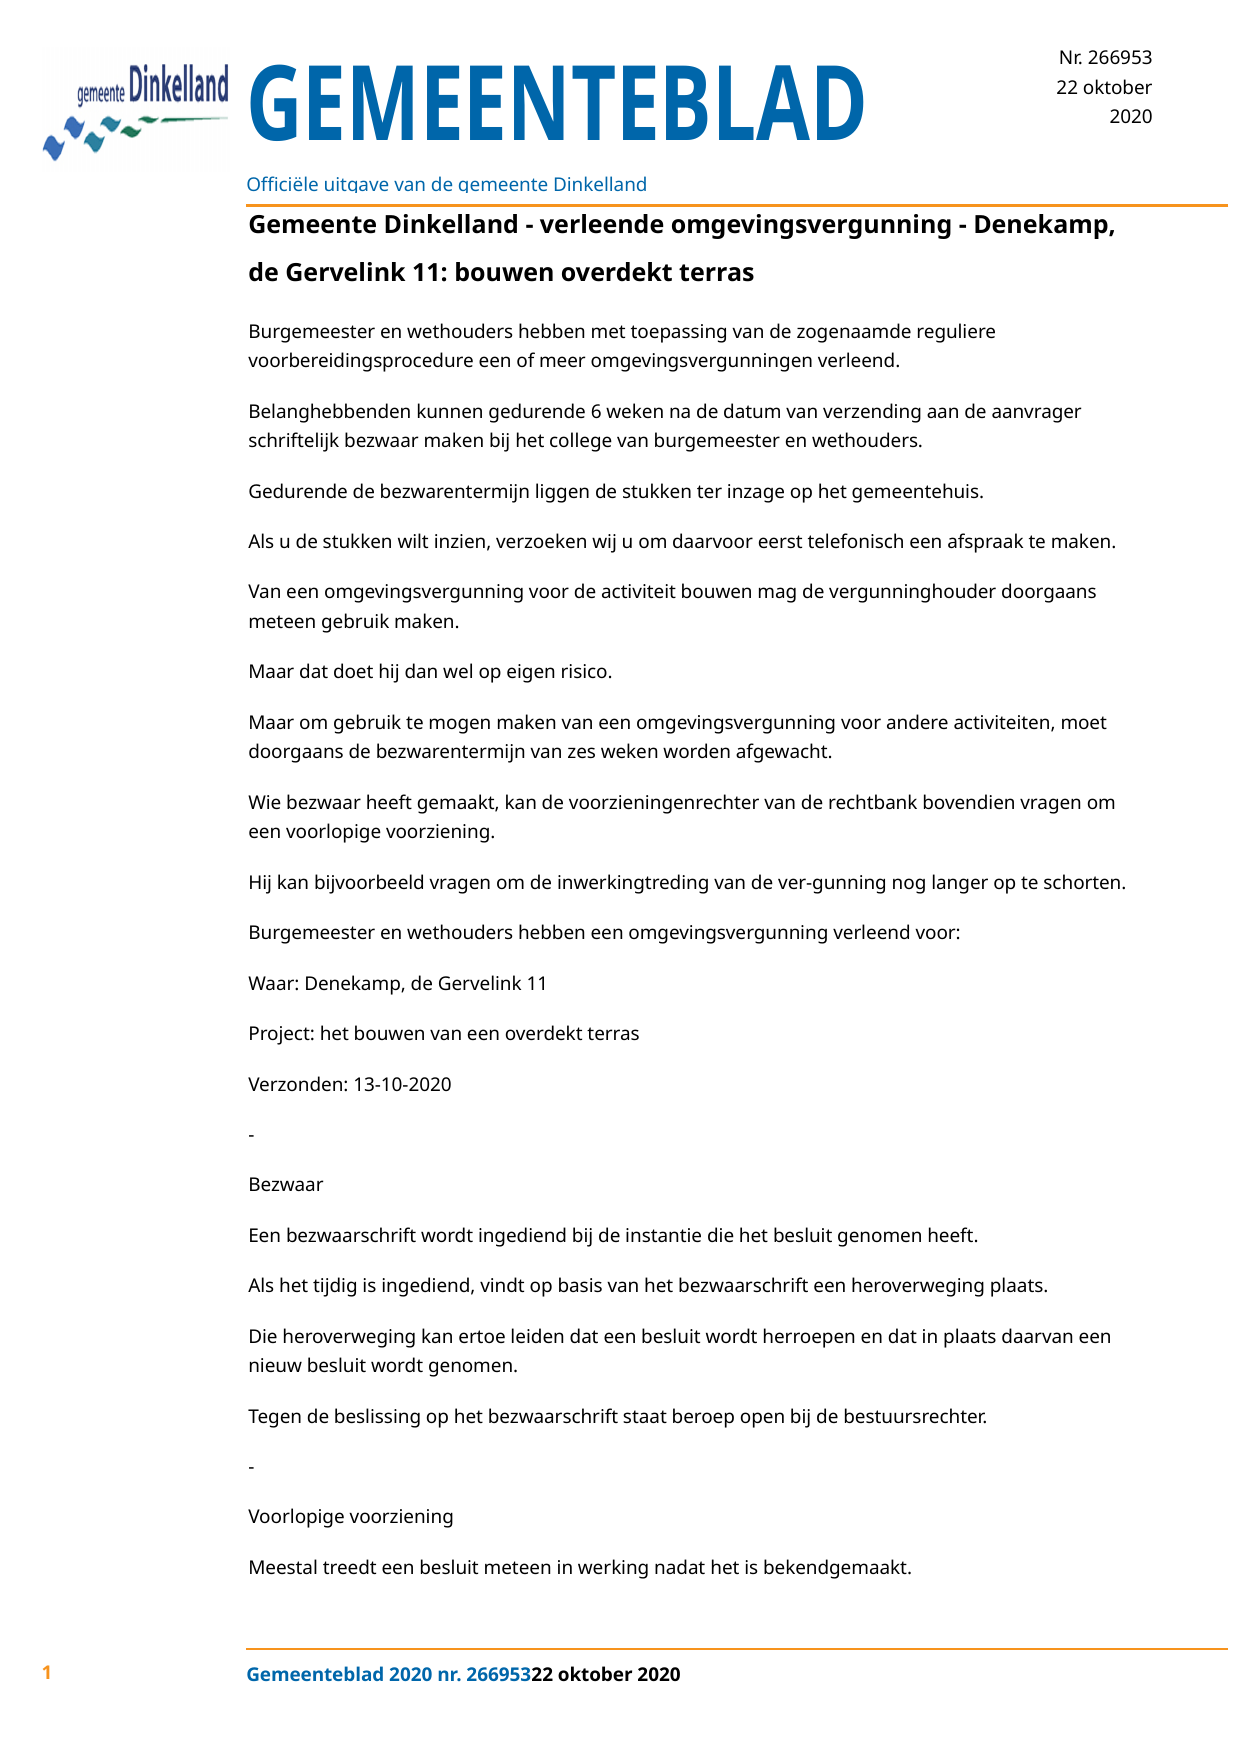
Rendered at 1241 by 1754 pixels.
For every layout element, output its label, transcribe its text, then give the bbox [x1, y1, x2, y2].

text Project: het bouwen van een overdekt terras [248, 1020, 1152, 1046]
text Als het tijdig is ingediend, vindt op basis van het bezwaarschrift een heroverweging plaats. [248, 1272, 1152, 1298]
text Waar: Denekamp, de Gervelink 11 [248, 970, 1152, 996]
text Voorlopige voorziening [248, 1504, 1152, 1529]
text Tegen de beslissing op het bezwaarschrift staat beroep open bij de bestuursrechter. [248, 1403, 1152, 1429]
text Burgemeester en wethouders hebben een omgevingsvergunning verleend voor: [248, 919, 1152, 945]
text Die heroverweging kan ertoe leiden dat een besluit wordt herroepen en dat in plaats daarvan een nieuw besluit wordt genomen. [248, 1323, 1152, 1378]
text Belanghebbenden kunnen gedurende 6 weken na de datum van verzending aan de aanvrager schriftelijk bezwaar maken bij het college van burgemeester en wethouders. [248, 398, 1152, 453]
text Als u de stukken wilt inzien, verzoeken wij u om daarvoor eerst telefonisch een afspraak te maken. [248, 528, 1152, 554]
text Burgemeester en wethouders hebben met toepassing van de zogenaamde reguliere voorbereidingsprocedure een of meer omgevingsvergunningen verleend. [248, 318, 1152, 373]
text - [248, 1121, 1152, 1147]
text Maar dat doet hij dan wel op eigen risico. [248, 659, 1152, 684]
text Gemeente Dinkelland - verleende omgevingsvergunning - Denekamp, de Gervelink 11: bouwen overdekt terras [248, 207, 1152, 288]
text Maar om gebruik te mogen maken van een omgevingsvergunning voor andere activiteiten, moet doorgaans de bezwarentermijn van zes weken worden afgewacht. [248, 709, 1152, 764]
picture [41, 47, 231, 172]
text Gedurende de bezwarentermijn liggen de stukken ter inzage op het gemeentehuis. [248, 478, 1152, 504]
text Hij kan bijvoorbeeld vragen om de inwerkingtreding van de ver-gunning nog langer op te schorten. [248, 869, 1152, 895]
text Wie bezwaar heeft gemaakt, kan de voorzieningenrechter van de rechtbank bovendien vragen om een voorlopige voorziening. [248, 789, 1152, 844]
text Een bezwaarschrift wordt ingediend bij de instantie die het besluit genomen heeft. [248, 1222, 1152, 1248]
text Meestal treedt een besluit meteen in werking nadat het is bekendgemaakt. [248, 1554, 1152, 1580]
text Van een omgevingsvergunning voor de activiteit bouwen mag de vergunninghouder doorgaans meteen gebruik maken. [248, 579, 1152, 634]
text - [248, 1453, 1152, 1479]
text Bezwaar [248, 1172, 1152, 1197]
text Verzonden: 13-10-2020 [248, 1071, 1152, 1097]
